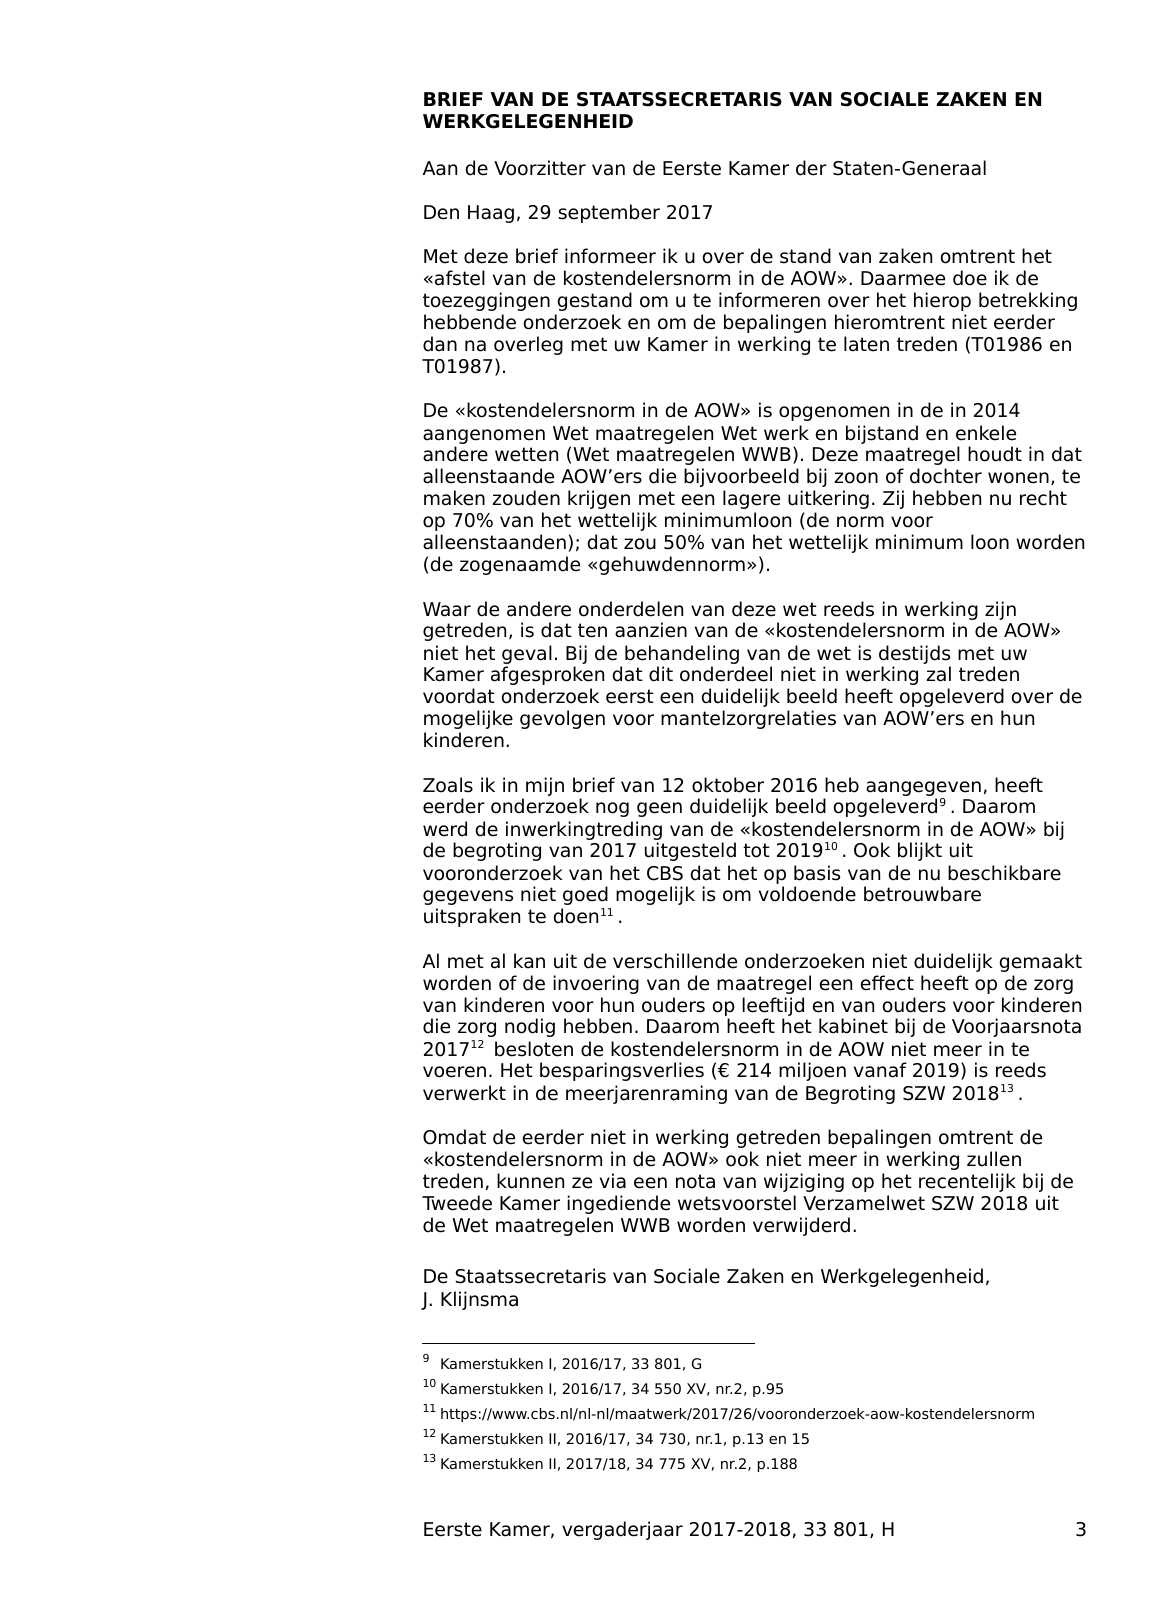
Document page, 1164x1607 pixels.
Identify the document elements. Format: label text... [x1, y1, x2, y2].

text https://www.cbs.nl/nl-nl/maatwerk/2017/26/vooronderzoek-aow-kostendelersnorm [422, 1402, 1087, 1424]
text De Staatssecretaris van Sociale Zaken en Werkgelegenheid, J. Klijnsma [422, 1266, 1087, 1310]
text Den Haag, 29 september 2017 [422, 202, 1087, 224]
text Aan de Voorzitter van de Eerste Kamer der Staten-Generaal [422, 158, 1087, 180]
text Kamerstukken II, 2017/18, 34 775 XV, nr.2, p.188 [422, 1452, 1087, 1474]
text Zoals ik in mijn brief van 12 oktober 2016 heb aangegeven, heeft eerder onderzoek nog geen duidelijk beeld opgeleverd. Daarom werd de inwerkingtreding van de «kostendelersnorm in de AOW» bij de begroting van 2017 uitgesteld tot 2019. Ook blijkt uit vooronderzoek van het CBS dat het op basis van de nu beschikbare gegevens niet goed mogelijk is om voldoende betrouwbare uitspraken te doen. [422, 774, 1087, 928]
text De «kostendelersnorm in de AOW» is opgenomen in de in 2014 aangenomen Wet maatregelen Wet werk en bijstand en enkele andere wetten (Wet maatregelen WWB). Deze maatregel houdt in dat alleenstaande AOW’ers die bijvoorbeeld bij zoon of dochter wonen, te maken zouden krijgen met een lagere uitkering. Zij hebben nu recht op 70% van het wettelijk minimumloon (de norm voor alleenstaanden); dat zou 50% van het wettelijk minimum loon worden (de zogenaamde «gehuwdennorm»). [422, 400, 1087, 576]
text Waar de andere onderdelen van deze wet reeds in werking zijn getreden, is dat ten aanzien van de «kostendelersnorm in de AOW» niet het geval. Bij de behandeling van de wet is destijds met uw Kamer afgesproken dat dit onderdeel niet in werking zal treden voordat onderzoek eerst een duidelijk beeld heeft opgeleverd over de mogelijke gevolgen voor mantelzorgrelaties van AOW’ers en hun kinderen. [422, 598, 1087, 752]
subtitle BRIEF VAN DE STAATSSECRETARIS VAN SOCIALE ZAKEN EN WERKGELEGENHEID [422, 89, 1087, 133]
text Al met al kan uit de verschillende onderzoeken niet duidelijk gemaakt worden of de invoering van de maatregel een effect heeft op de zorg van kinderen voor hun ouders op leeftijd en van ouders voor kinderen die zorg nodig hebben. Daarom heeft het kabinet bij de Voorjaarsnota 2017 besloten de kostendelersnorm in de AOW niet meer in te voeren. Het besparingsverlies (€ 214 miljoen vanaf 2019) is reeds verwerkt in de meerjarenraming van de Begroting SZW 2018. [422, 951, 1087, 1104]
text Kamerstukken I, 2016/17, 34 550 XV, nr.2, p.95 [422, 1377, 1087, 1399]
text Kamerstukken II, 2016/17, 34 730, nr.1, p.13 en 15 [422, 1427, 1087, 1449]
text Omdat de eerder niet in werking getreden bepalingen omtrent de «kostendelersnorm in de AOW» ook niet meer in werking zullen treden, kunnen ze via een nota van wijziging op het recentelijk bij de Tweede Kamer ingediende wetsvoorstel Verzamelwet SZW 2018 uit de Wet maatregelen WWB worden verwijderd. [422, 1127, 1087, 1236]
text Kamerstukken I, 2016/17, 33 801, G [422, 1352, 1087, 1374]
text Met deze brief informeer ik u over de stand van zaken omtrent het «afstel van de kostendelersnorm in de AOW». Daarmee doe ik de toezeggingen gestand om u te informeren over het hierop betrekking hebbende onderzoek en om de bepalingen hieromtrent niet eerder dan na overleg met uw Kamer in werking te laten treden (T01986 en T01987). [422, 246, 1087, 378]
